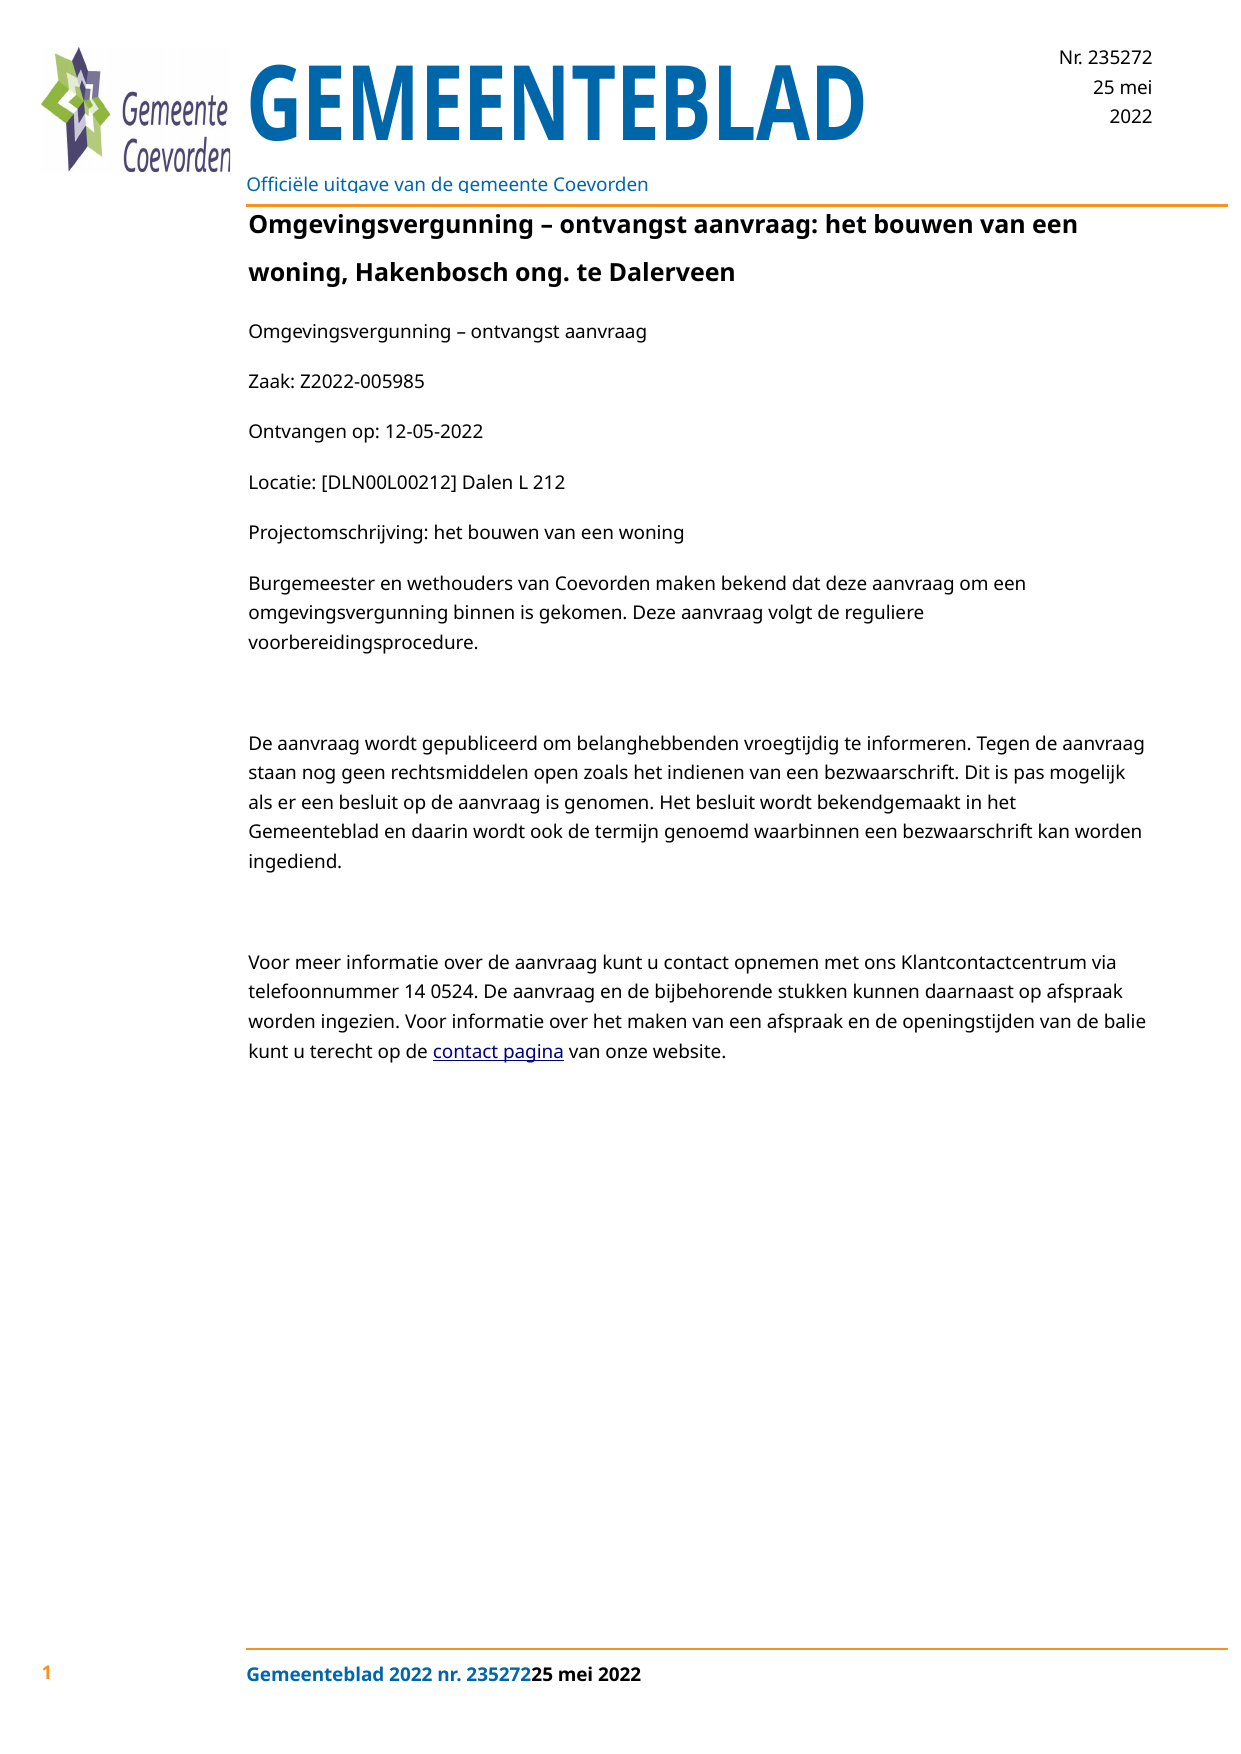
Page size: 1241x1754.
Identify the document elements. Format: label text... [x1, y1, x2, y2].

text Zaak: Z2022-005985 [248, 368, 1152, 394]
text Locatie: [DLN00L00212] Dalen L 212 [248, 469, 1152, 495]
text De aanvraag wordt gepubliceerd om belanghebbenden vroegtijdig te informeren. Tegen de aanvraag staan nog geen rechtsmiddelen open zoals het indienen van een bezwaarschrift. Dit is pas mogelijk als er een besluit op de aanvraag is genomen. Het besluit wordt bekendgemaakt in het Gemeenteblad en daarin wordt ook de termijn genoemd waarbinnen een bezwaarschrift kan worden ingediend. [248, 730, 1152, 874]
text Ontvangen op: 12-05-2022 [248, 419, 1152, 444]
text Omgevingsvergunning – ontvangst aanvraag [248, 318, 1152, 344]
text Omgevingsvergunning – ontvangst aanvraag: het bouwen van een woning, Hakenbosch ong. te Dalerveen [248, 207, 1152, 288]
text Voor meer informatie over de aanvraag kunt u contact opnemen met ons Klantcontactcentrum via telefoonnummer 14 0524. De aanvraag en de bijbehorende stukken kunnen daarnaast op afspraak worden ingezien. Voor informatie over het maken van een afspraak en de openingstijden van de balie kunt u terecht op de contact pagina van onze website. [248, 949, 1152, 1064]
text Projectomschrijving: het bouwen van een woning [248, 519, 1152, 545]
text Burgemeester en wethouders van Coevorden maken bekend dat deze aanvraag om een omgevingsvergunning binnen is gekomen. Deze aanvraag volgt de reguliere voorbereidingsprocedure. [248, 570, 1152, 655]
picture [41, 47, 231, 172]
